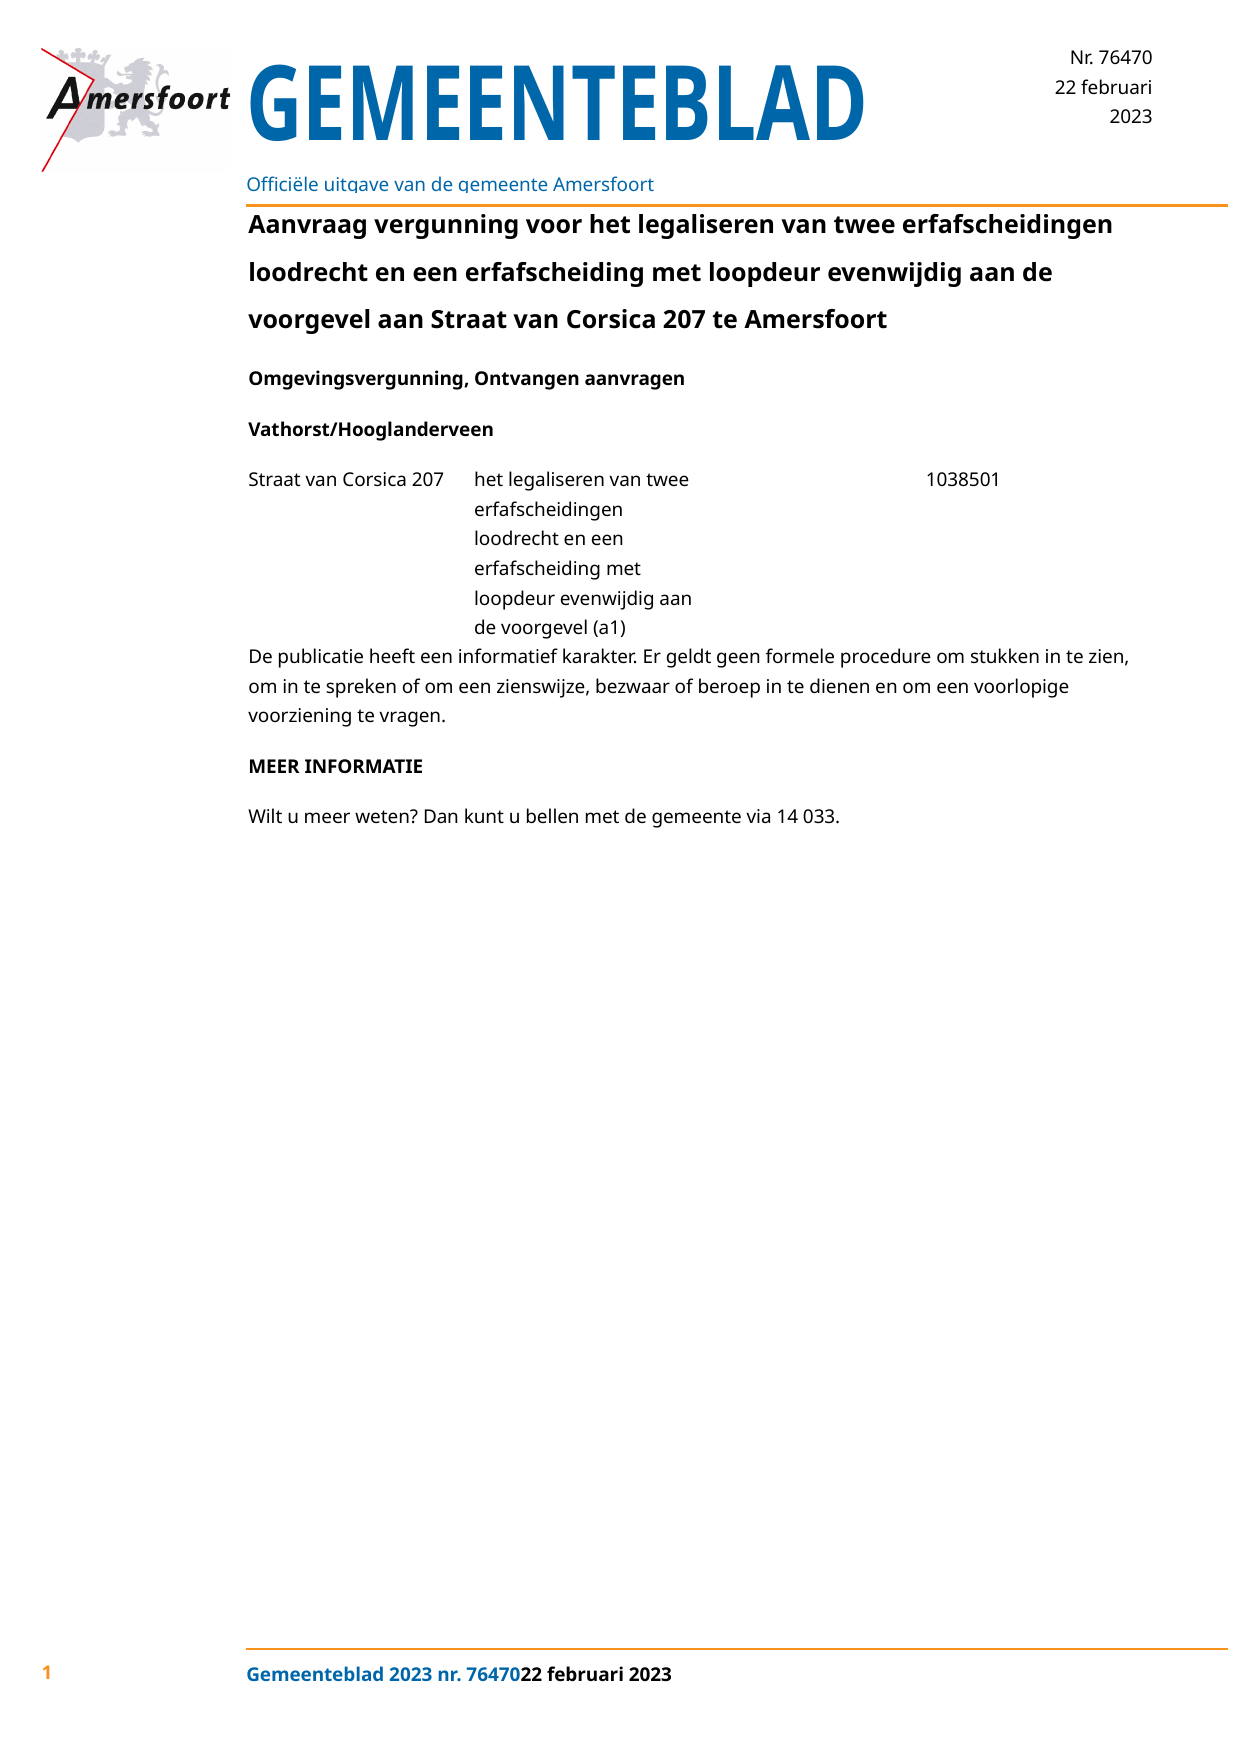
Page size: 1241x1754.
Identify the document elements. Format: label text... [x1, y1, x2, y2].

text MEER INFORMATIE [248, 753, 1152, 779]
text Vathorst/Hooglanderveen [248, 416, 1152, 442]
table_header het legaliseren van twee erfafscheidingen loodrecht en een erfafscheiding met loopdeur evenwijdig aan de voorgevel (a1) [474, 466, 700, 640]
table_header Straat van Corsica 207 [248, 466, 474, 640]
table_header 1038501 [926, 466, 1152, 640]
text Aanvraag vergunning voor het legaliseren van twee erfafscheidingen loodrecht en een erfafscheiding met loopdeur evenwijdig aan de voorgevel aan Straat van Corsica 207 te Amersfoort [248, 207, 1152, 336]
text Omgevingsvergunning, Ontvangen aanvragen [248, 366, 1152, 391]
text De publicatie heeft een informatief karakter. Er geldt geen formele procedure om stukken in te zien, om in te spreken of om een zienswijze, bezwaar of beroep in te dienen en om een voorlopige voorziening te vragen. [248, 643, 1152, 728]
table_header [700, 466, 926, 640]
picture [41, 47, 231, 172]
text Wilt u meer weten? Dan kunt u bellen met de gemeente via 14 033. [248, 803, 1152, 829]
